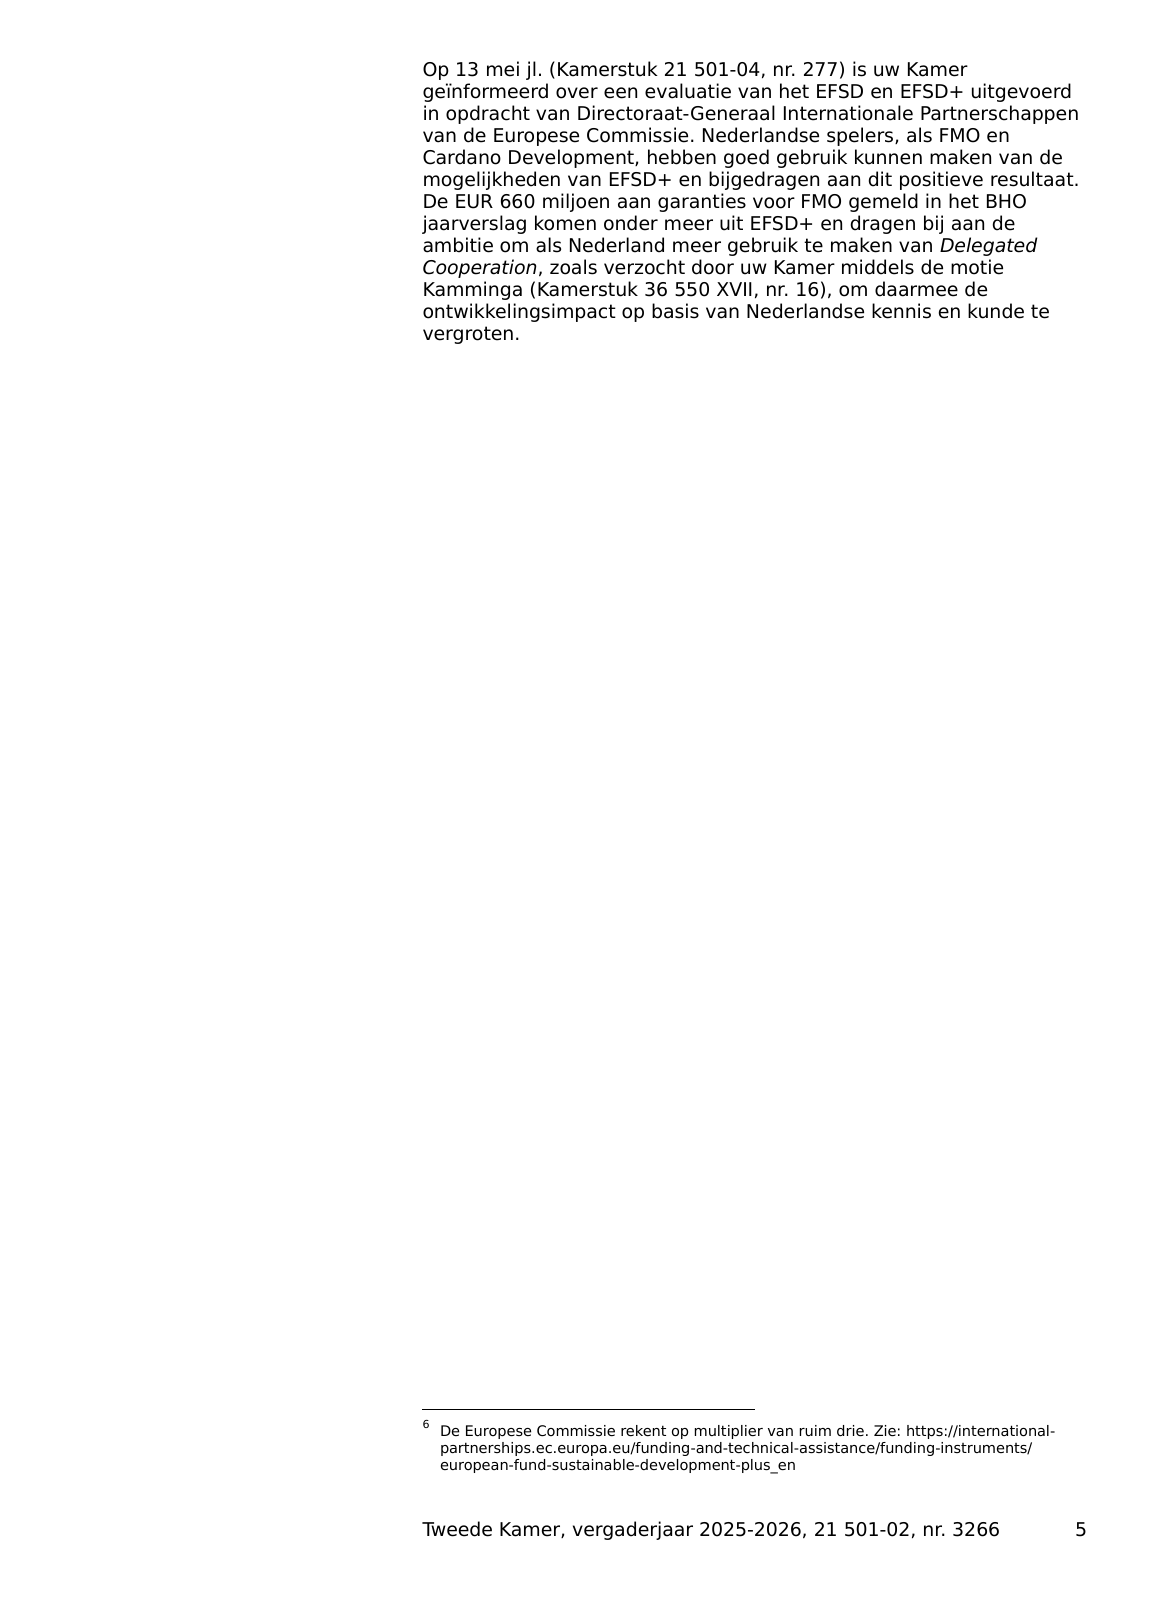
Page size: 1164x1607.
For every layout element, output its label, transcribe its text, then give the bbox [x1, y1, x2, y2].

text De Europese Commissie rekent op multiplier van ruim drie. Zie: https://international-partnerships.ec.europa.eu/funding-and-technical-assistance/funding-instruments/european-fund-sustainable-development-plus_en [422, 1418, 1087, 1474]
text Op 13 mei jl. (Kamerstuk 21 501-04, nr. 277) is uw Kamer geïnformeerd over een evaluatie van het EFSD en EFSD+ uitgevoerd in opdracht van Directoraat-Generaal Internationale Partnerschappen van de Europese Commissie. Nederlandse spelers, als FMO en Cardano Development, hebben goed gebruik kunnen maken van de mogelijkheden van EFSD+ en bijgedragen aan dit positieve resultaat. De EUR 660 miljoen aan garanties voor FMO gemeld in het BHO jaarverslag komen onder meer uit EFSD+ en dragen bij aan de ambitie om als Nederland meer gebruik te maken van Delegated Cooperation, zoals verzocht door uw Kamer middels de motie Kamminga (Kamerstuk 36 550 XVII, nr. 16), om daarmee de ontwikkelingsimpact op basis van Nederlandse kennis en kunde te vergroten. [422, 59, 1087, 345]
